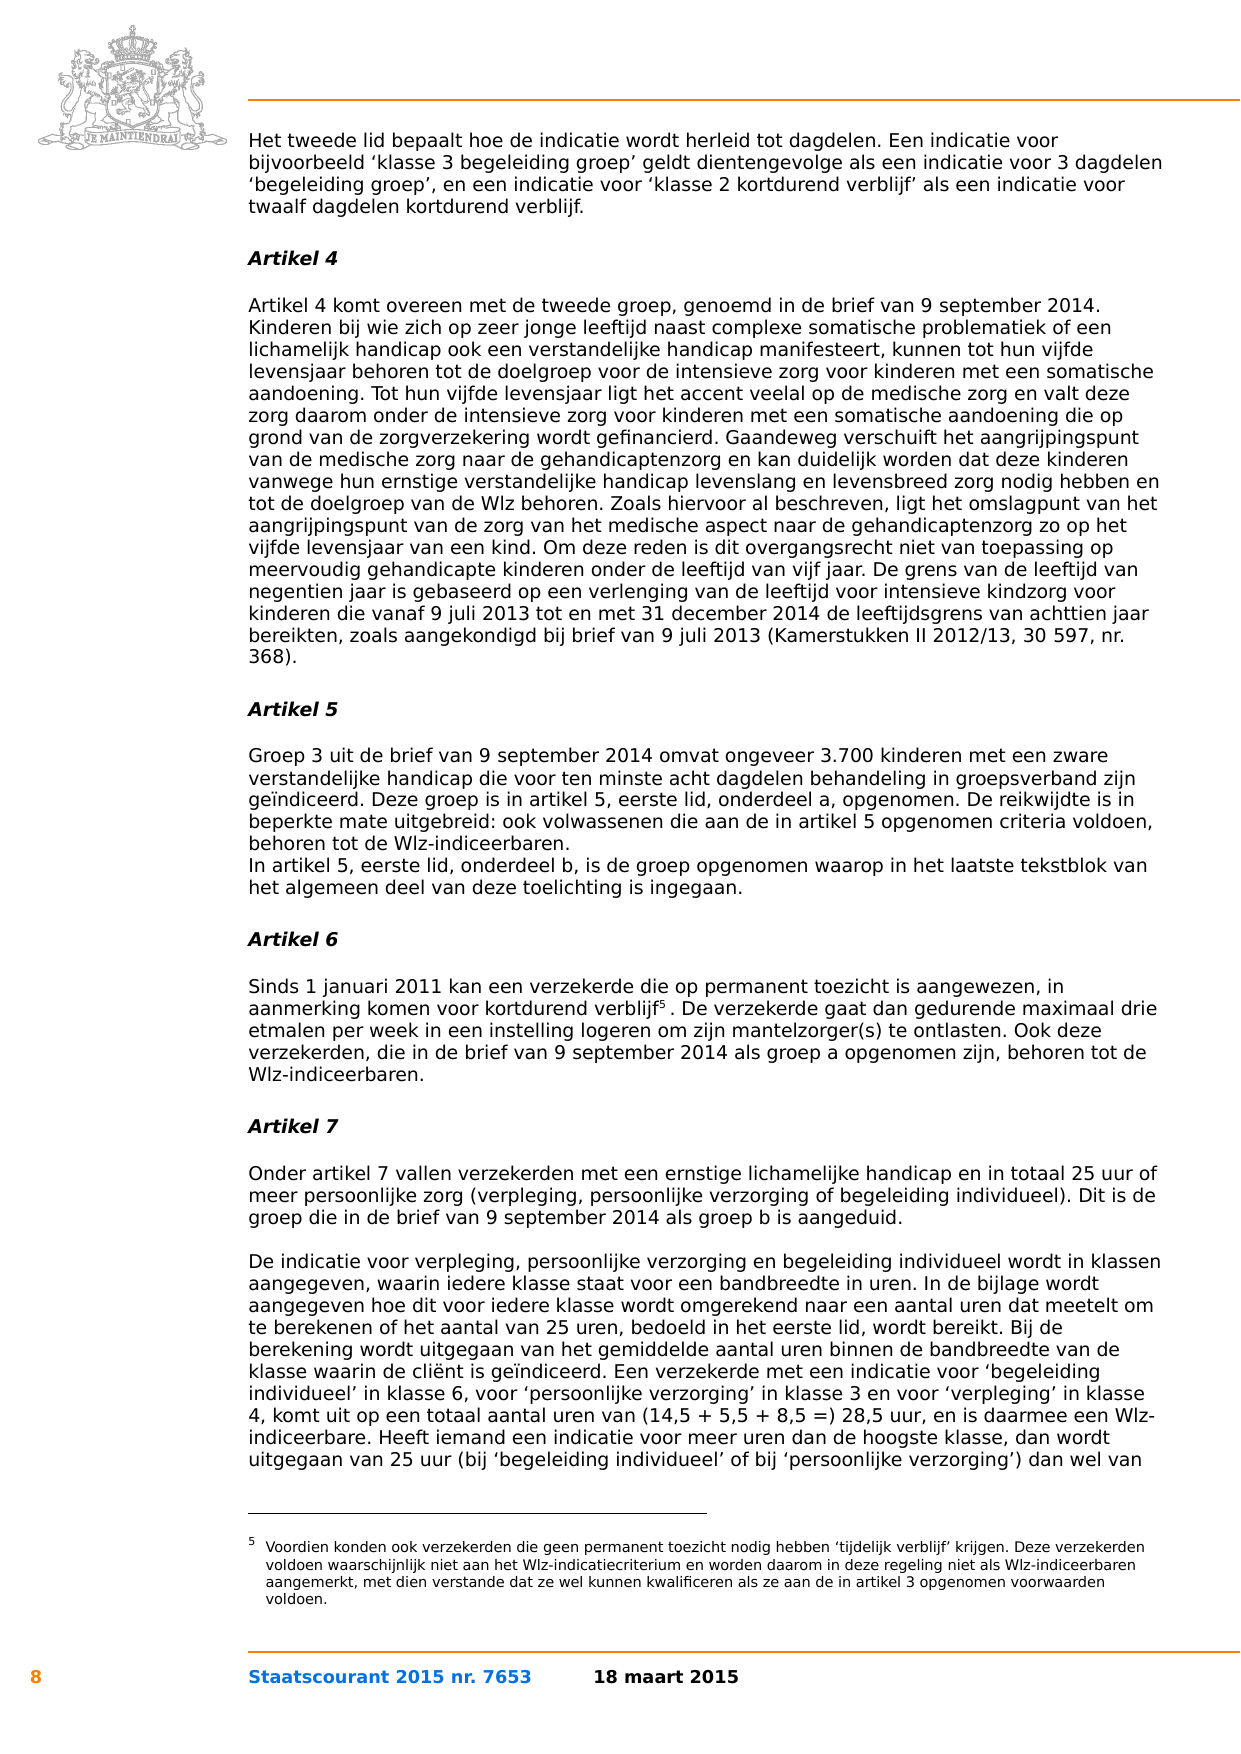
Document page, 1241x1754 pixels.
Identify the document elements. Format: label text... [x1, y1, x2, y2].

text Het tweede lid bepaalt hoe de indicatie wordt herleid tot dagdelen. Een indicatie voor bijvoorbeeld ‘klasse 3 begeleiding groep’ geldt dientengevolge als een indicatie voor 3 dagdelen ‘begeleiding groep’, en een indicatie voor ‘klasse 2 kortdurend verblijf’ als een indicatie voor twaalf dagdelen kortdurend verblijf. [248, 130, 1163, 218]
text Artikel 4 komt overeen met de tweede groep, genoemd in de brief van 9 september 2014. Kinderen bij wie zich op zeer jonge leeftijd naast complexe somatische problematiek of een lichamelijk handicap ook een verstandelijke handicap manifesteert, kunnen tot hun vijfde levensjaar behoren tot de doelgroep voor de intensieve zorg voor kinderen met een somatische aandoening. Tot hun vijfde levensjaar ligt het accent veelal op de medische zorg en valt deze zorg daarom onder de intensieve zorg voor kinderen met een somatische aandoening die op grond van de zorgverzekering wordt gefinancierd. Gaandeweg verschuift het aangrijpingspunt van de medische zorg naar de gehandicaptenzorg en kan duidelijk worden dat deze kinderen vanwege hun ernstige verstandelijke handicap levenslang en levensbreed zorg nodig hebben en tot de doelgroep van de Wlz behoren. Zoals hiervoor al beschreven, ligt het omslagpunt van het aangrijpingspunt van de zorg van het medische aspect naar de gehandicaptenzorg zo op het vijfde levensjaar van een kind. Om deze reden is dit overgangsrecht niet van toepassing op meervoudig gehandicapte kinderen onder de leeftijd van vijf jaar. De grens van de leeftijd van negentien jaar is gebaseerd op een verlenging van de leeftijd voor intensieve kindzorg voor kinderen die vanaf 9 juli 2013 tot en met 31 december 2014 de leeftijdsgrens van achttien jaar bereikten, zoals aangekondigd bij brief van 9 juli 2013 (Kamerstukken II 2012/13, 30 597, nr. 368). [248, 295, 1163, 668]
text Onder artikel 7 vallen verzekerden met een ernstige lichamelijke handicap en in totaal 25 uur of meer persoonlijke zorg (verpleging, persoonlijke verzorging of begeleiding individueel). Dit is de groep die in de brief van 9 september 2014 als groep b is aangeduid. [248, 1163, 1163, 1229]
picture [38, 25, 227, 150]
subtitle Artikel 4 [248, 248, 1163, 270]
text Sinds 1 januari 2011 kan een verzekerde die op permanent toezicht is aangewezen, in aanmerking komen voor kortdurend verblijf. De verzekerde gaat dan gedurende maximaal drie etmalen per week in een instelling logeren om zijn mantelzorger(s) te ontlasten. Ook deze verzekerden, die in de brief van 9 september 2014 als groep a opgenomen zijn, behoren tot de Wlz-indiceerbaren. [248, 976, 1163, 1086]
subtitle Artikel 7 [248, 1116, 1163, 1138]
subtitle Artikel 6 [248, 929, 1163, 951]
subtitle Artikel 5 [248, 698, 1163, 720]
text In artikel 5, eerste lid, onderdeel b, is de groep opgenomen waarop in het laatste tekstblok van het algemeen deel van deze toelichting is ingegaan. [248, 855, 1163, 899]
text De indicatie voor verpleging, persoonlijke verzorging en begeleiding individueel wordt in klassen aangegeven, waarin iedere klasse staat voor een bandbreedte in uren. In de bijlage wordt aangegeven hoe dit voor iedere klasse wordt omgerekend naar een aantal uren dat meetelt om te berekenen of het aantal van 25 uren, bedoeld in het eerste lid, wordt bereikt. Bij de berekening wordt uitgegaan van het gemiddelde aantal uren binnen de bandbreedte van de klasse waarin de cliënt is geïndiceerd. Een verzekerde met een indicatie voor ‘begeleiding individueel’ in klasse 6, voor ‘persoonlijke verzorging’ in klasse 3 en voor ‘verpleging’ in klasse 4, komt uit op een totaal aantal uren van (14,5 + 5,5 + 8,5 =) 28,5 uur, en is daarmee een Wlz-indiceerbare. Heeft iemand een indicatie voor meer uren dan de hoogste klasse, dan wordt uitgegaan van 25 uur (bij ‘begeleiding individueel’ of bij ‘persoonlijke verzorging’) dan wel van [248, 1251, 1163, 1471]
text Groep 3 uit de brief van 9 september 2014 omvat ongeveer 3.700 kinderen met een zware verstandelijke handicap die voor ten minste acht dagdelen behandeling in groepsverband zijn geïndiceerd. Deze groep is in artikel 5, eerste lid, onderdeel a, opgenomen. De reikwijdte is in beperkte mate uitgebreid: ook volwassenen die aan de in artikel 5 opgenomen criteria voldoen, behoren tot de Wlz-indiceerbaren. [248, 745, 1163, 855]
text Voordien konden ook verzekerden die geen permanent toezicht nodig hebben ‘tijdelijk verblijf’ krijgen. Deze verzekerden voldoen waarschijnlijk niet aan het Wlz-indicatiecriterium en worden daarom in deze regeling niet als Wlz-indiceerbaren aangemerkt, met dien verstande dat ze wel kunnen kwalificeren als ze aan de in artikel 3 opgenomen voorwaarden voldoen. [248, 1535, 1163, 1608]
